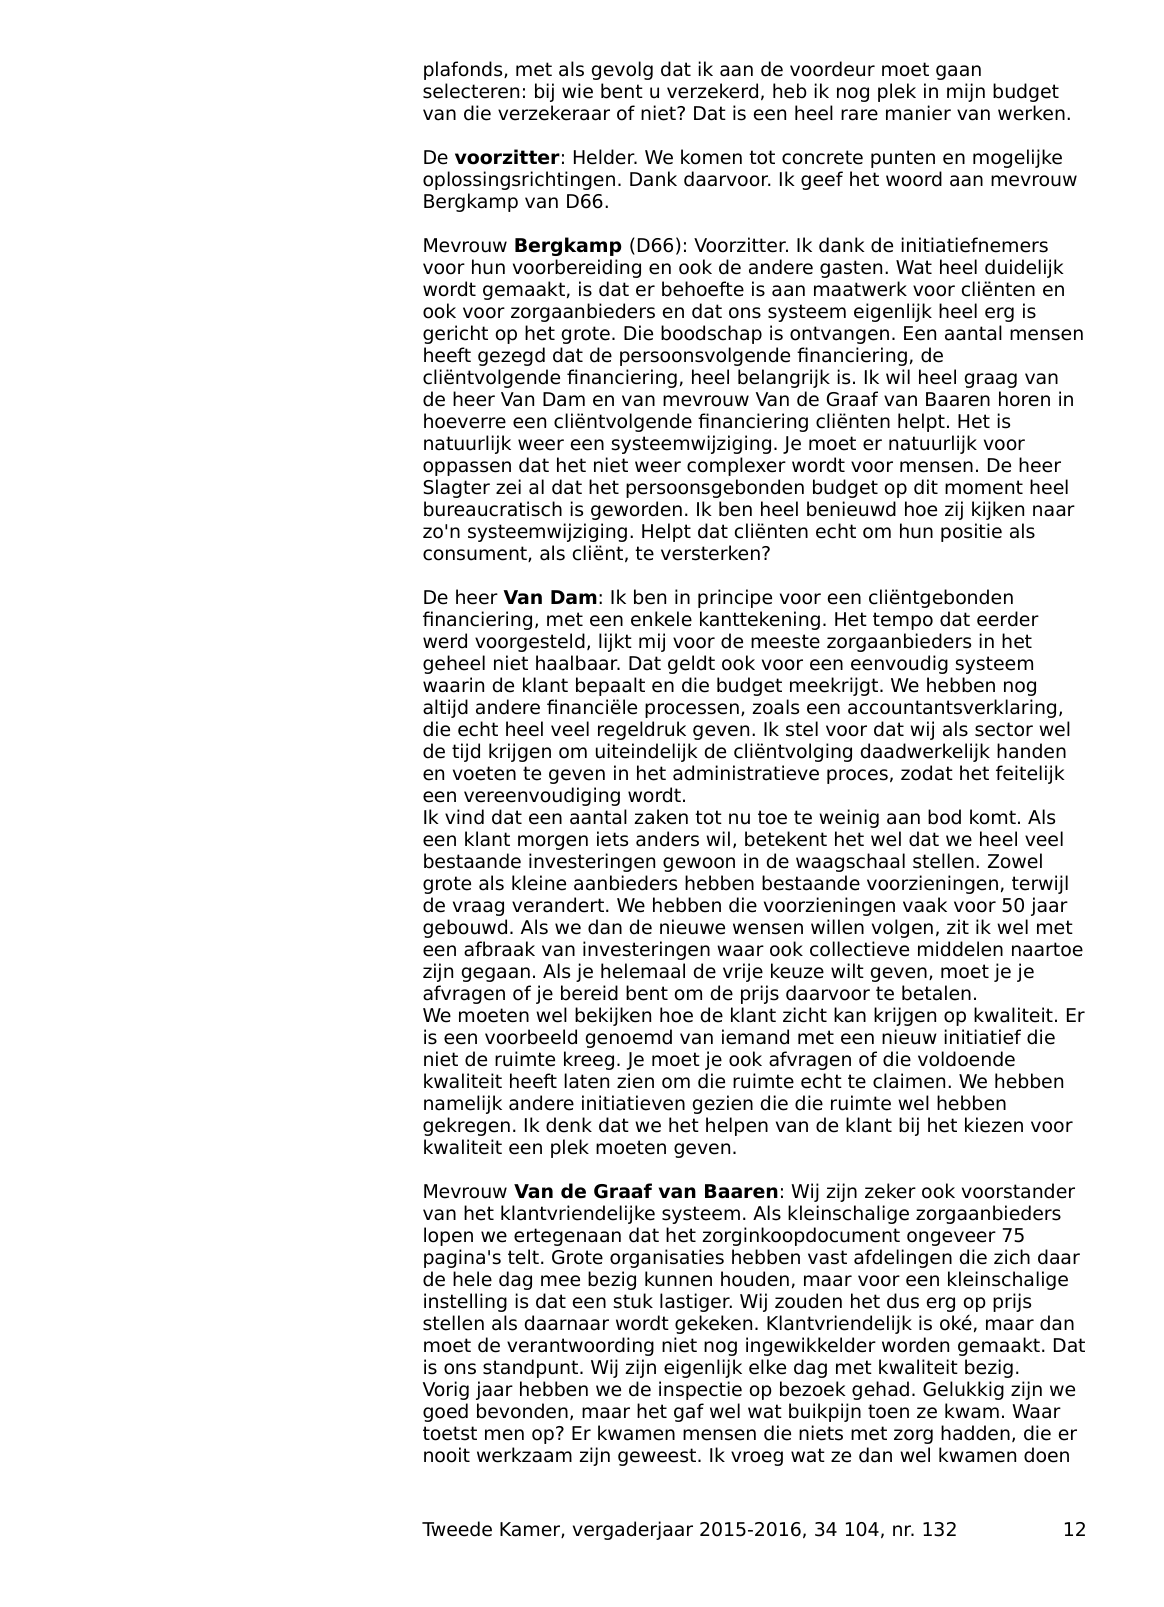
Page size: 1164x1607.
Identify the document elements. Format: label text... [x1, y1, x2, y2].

text Vorig jaar hebben we de inspectie op bezoek gehad. Gelukkig zijn we goed bevonden, maar het gaf wel wat buikpijn toen ze kwam. Waar toetst men op? Er kwamen mensen die niets met zorg hadden, die er nooit werkzaam zijn geweest. Ik vroeg wat ze dan wel kwamen doen [422, 1379, 1087, 1467]
text Mevrouw Bergkamp (D66): Voorzitter. Ik dank de initiatiefnemers voor hun voorbereiding en ook de andere gasten. Wat heel duidelijk wordt gemaakt, is dat er behoefte is aan maatwerk voor cliënten en ook voor zorgaanbieders en dat ons systeem eigenlijk heel erg is gericht op het grote. Die boodschap is ontvangen. Een aantal mensen heeft gezegd dat de persoonsvolgende financiering, de cliëntvolgende financiering, heel belangrijk is. Ik wil heel graag van de heer Van Dam en van mevrouw Van de Graaf van Baaren horen in hoeverre een cliëntvolgende financiering cliënten helpt. Het is natuurlijk weer een systeemwijziging. Je moet er natuurlijk voor oppassen dat het niet weer complexer wordt voor mensen. De heer Slagter zei al dat het persoonsgebonden budget op dit moment heel bureaucratisch is geworden. Ik ben heel benieuwd hoe zij kijken naar zo'n systeemwijziging. Helpt dat cliënten echt om hun positie als consument, als cliënt, te versterken? [422, 235, 1087, 565]
text De voorzitter: Helder. We komen tot concrete punten en mogelijke oplossingsrichtingen. Dank daarvoor. Ik geef het woord aan mevrouw Bergkamp van D66. [422, 147, 1087, 213]
text We moeten wel bekijken hoe de klant zicht kan krijgen op kwaliteit. Er is een voorbeeld genoemd van iemand met een nieuw initiatief die niet de ruimte kreeg. Je moet je ook afvragen of die voldoende kwaliteit heeft laten zien om die ruimte echt te claimen. We hebben namelijk andere initiatieven gezien die die ruimte wel hebben gekregen. Ik denk dat we het helpen van de klant bij het kiezen voor kwaliteit een plek moeten geven. [422, 1005, 1087, 1159]
text Ik vind dat een aantal zaken tot nu toe te weinig aan bod komt. Als een klant morgen iets anders wil, betekent het wel dat we heel veel bestaande investeringen gewoon in de waagschaal stellen. Zowel grote als kleine aanbieders hebben bestaande voorzieningen, terwijl de vraag verandert. We hebben die voorzieningen vaak voor 50 jaar gebouwd. Als we dan de nieuwe wensen willen volgen, zit ik wel met een afbraak van investeringen waar ook collectieve middelen naartoe zijn gegaan. Als je helemaal de vrije keuze wilt geven, moet je je afvragen of je bereid bent om de prijs daarvoor te betalen. [422, 807, 1087, 1005]
text De heer Van Dam: Ik ben in principe voor een cliëntgebonden financiering, met een enkele kanttekening. Het tempo dat eerder werd voorgesteld, lijkt mij voor de meeste zorgaanbieders in het geheel niet haalbaar. Dat geldt ook voor een eenvoudig systeem waarin de klant bepaalt en die budget meekrijgt. We hebben nog altijd andere financiële processen, zoals een accountantsverklaring, die echt heel veel regeldruk geven. Ik stel voor dat wij als sector wel de tijd krijgen om uiteindelijk de cliëntvolging daadwerkelijk handen en voeten te geven in het administratieve proces, zodat het feitelijk een vereenvoudiging wordt. [422, 587, 1087, 807]
text plafonds, met als gevolg dat ik aan de voordeur moet gaan selecteren: bij wie bent u verzekerd, heb ik nog plek in mijn budget van die verzekeraar of niet? Dat is een heel rare manier van werken. [422, 59, 1087, 125]
text Mevrouw Van de Graaf van Baaren: Wij zijn zeker ook voorstander van het klantvriendelijke systeem. Als kleinschalige zorgaanbieders lopen we ertegenaan dat het zorginkoopdocument ongeveer 75 pagina's telt. Grote organisaties hebben vast afdelingen die zich daar de hele dag mee bezig kunnen houden, maar voor een kleinschalige instelling is dat een stuk lastiger. Wij zouden het dus erg op prijs stellen als daarnaar wordt gekeken. Klantvriendelijk is oké, maar dan moet de verantwoording niet nog ingewikkelder worden gemaakt. Dat is ons standpunt. Wij zijn eigenlijk elke dag met kwaliteit bezig. [422, 1181, 1087, 1379]
